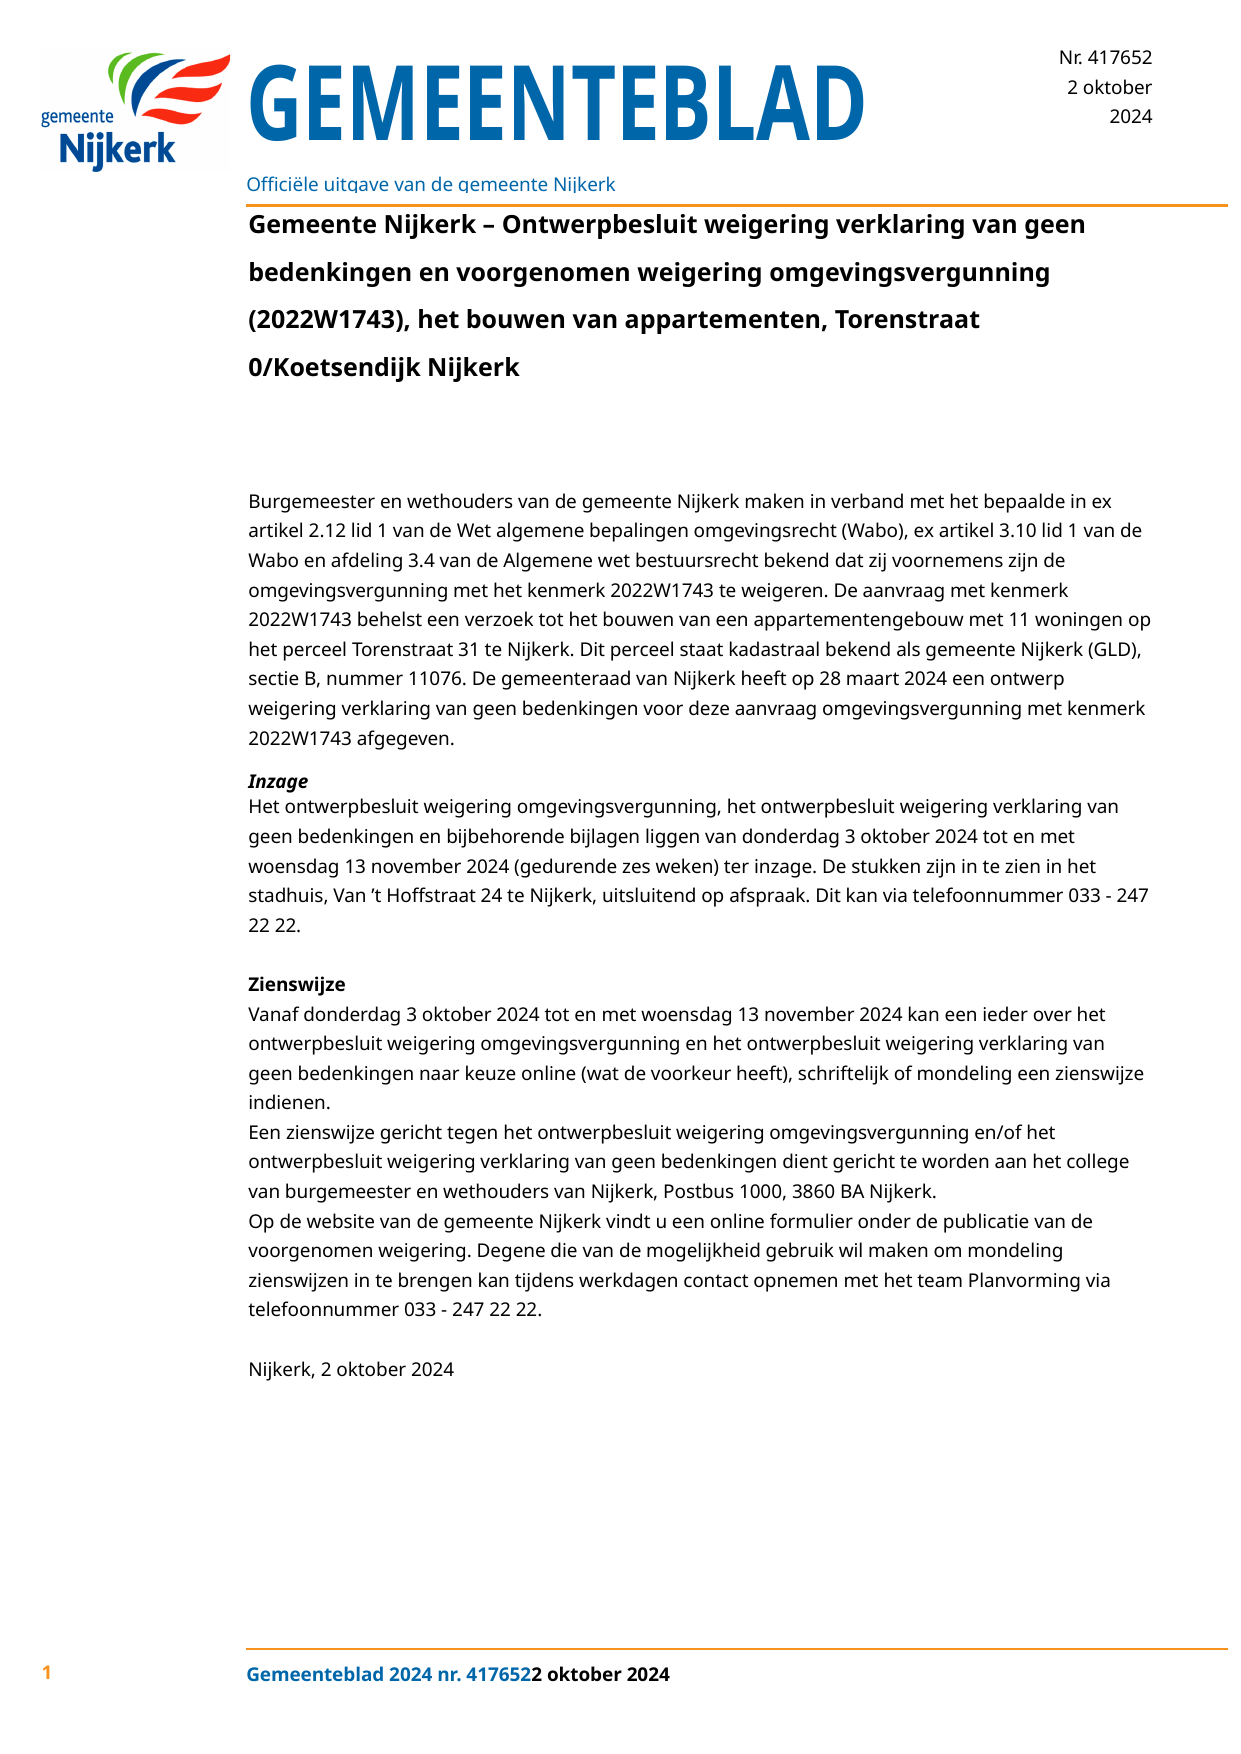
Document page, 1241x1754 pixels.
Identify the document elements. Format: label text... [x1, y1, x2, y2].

text Inzage [248, 768, 1152, 794]
text Zienswijze [248, 971, 1152, 997]
text Burgemeester en wethouders van de gemeente Nijkerk maken in verband met het bepaalde in ex artikel 2.12 lid 1 van de Wet algemene bepalingen omgevingsrecht (Wabo), ex artikel 3.10 lid 1 van de Wabo en afdeling 3.4 van de Algemene wet bestuursrecht bekend dat zij voornemens zijn de omgevingsvergunning met het kenmerk 2022W1743 te weigeren. De aanvraag met kenmerk 2022W1743 behelst een verzoek tot het bouwen van een appartementengebouw met 11 woningen op het perceel Torenstraat 31 te Nijkerk. Dit perceel staat kadastraal bekend als gemeente Nijkerk (GLD), sectie B, nummer 11076. De gemeenteraad van Nijkerk heeft op 28 maart 2024 een ontwerp weigering verklaring van geen bedenkingen voor deze aanvraag omgevingsvergunning met kenmerk 2022W1743 afgegeven. [248, 488, 1152, 751]
picture [41, 47, 231, 172]
text Het ontwerpbesluit weigering omgevingsvergunning, het ontwerpbesluit weigering verklaring van geen bedenkingen en bijbehorende bijlagen liggen van donderdag 3 oktober 2024 tot en met woensdag 13 november 2024 (gedurende zes weken) ter inzage. De stukken zijn in te zien in het stadhuis, Van ’t Hoffstraat 24 te Nijkerk, uitsluitend op afspraak. Dit kan via telefoonnummer 033 - 247 22 22. [248, 794, 1152, 938]
text Op de website van de gemeente Nijkerk vindt u een online formulier onder de publicatie van de voorgenomen weigering. Degene die van de mogelijkheid gebruik wil maken om mondeling zienswijzen in te brengen kan tijdens werkdagen contact opnemen met het team Planvorming via telefoonnummer 033 - 247 22 22. [248, 1208, 1152, 1322]
text Een zienswijze gericht tegen het ontwerpbesluit weigering omgevingsvergunning en/of het ontwerpbesluit weigering verklaring van geen bedenkingen dient gericht te worden aan het college van burgemeester en wethouders van Nijkerk, Postbus 1000, 3860 BA Nijkerk. [248, 1119, 1152, 1204]
text Gemeente Nijkerk – Ontwerpbesluit weigering verklaring van geen bedenkingen en voorgenomen weigering omgevingsvergunning (2022W1743), het bouwen van appartementen, Torenstraat 0/Koetsendijk Nijkerk [248, 207, 1152, 384]
text Nijkerk, 2 oktober 2024 [248, 1356, 1152, 1381]
text Vanaf donderdag 3 oktober 2024 tot en met woensdag 13 november 2024 kan een ieder over het ontwerpbesluit weigering omgevingsvergunning en het ontwerpbesluit weigering verklaring van geen bedenkingen naar keuze online (wat de voorkeur heeft), schriftelijk of mondeling een zienswijze indienen. [248, 1001, 1152, 1115]
